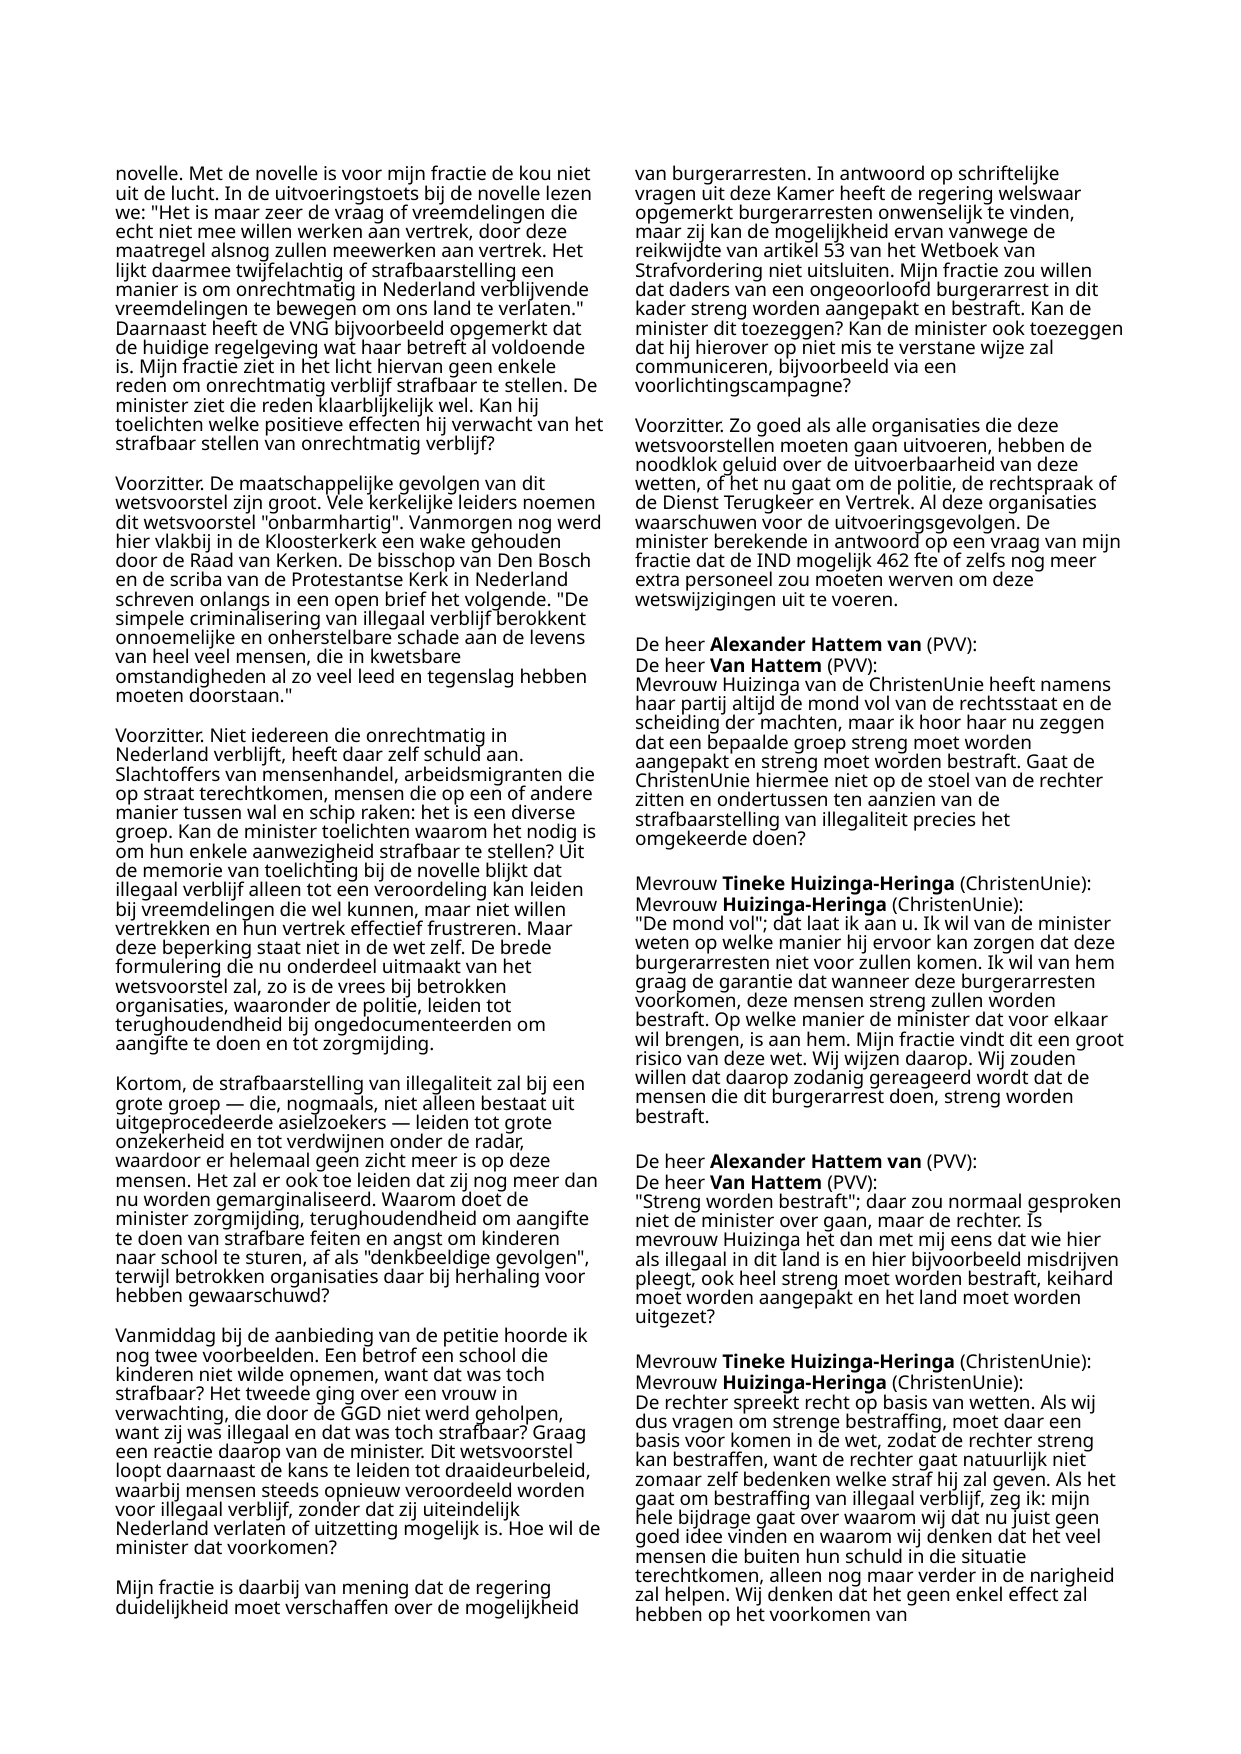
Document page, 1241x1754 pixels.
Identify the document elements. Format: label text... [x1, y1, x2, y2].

text Vanmiddag bij de aanbieding van de petitie hoorde ik nog twee voorbeelden. Een betrof een school die kinderen niet wilde opnemen, want dat was toch strafbaar? Het tweede ging over een vrouw in verwachting, die door de GGD niet werd geholpen, want zij was illegaal en dat was toch strafbaar? Graag een reactie daarop van de minister. Dit wetsvoorstel loopt daarnaast de kans te leiden tot draaideurbeleid, waarbij mensen steeds opnieuw veroordeeld worden voor illegaal verblijf, zonder dat zij uiteindelijk Nederland verlaten of uitzetting mogelijk is. Hoe wil de minister dat voorkomen? [115, 1327, 605, 1559]
text Voorzitter. De maatschappelijke gevolgen van dit wetsvoorstel zijn groot. Vele kerkelijke leiders noemen dit wetsvoorstel "onbarmhartig". Vanmorgen nog werd hier vlakbij in de Kloosterkerk een wake gehouden door de Raad van Kerken. De bisschop van Den Bosch en de scriba van de Protestantse Kerk in Nederland schreven onlangs in een open brief het volgende. "De simpele criminalisering van illegaal verblijf berokkent onnoemelijke en onherstelbare schade aan de levens van heel veel mensen, die in kwetsbare omstandigheden al zo veel leed en tegenslag hebben moeten doorstaan." [115, 475, 605, 706]
text van burgerarresten. In antwoord op schriftelijke vragen uit deze Kamer heeft de regering welswaar opgemerkt burgerarresten onwenselijk te vinden, maar zij kan de mogelijkheid ervan vanwege de reikwijdte van artikel 53 van het Wetboek van Strafvordering niet uitsluiten. Mijn fractie zou willen dat daders van een ongeoorloofd burgerarrest in dit kader streng worden aangepakt en bestraft. Kan de minister dit toezeggen? Kan de minister ook toezeggen dat hij hierover op niet mis te verstane wijze zal communiceren, bijvoorbeeld via een voorlichtingscampagne? [635, 165, 1125, 397]
text "Streng worden bestraft"; daar zou normaal gesproken niet de minister over gaan, maar de rechter. Is mevrouw Huizinga het dan met mij eens dat wie hier als illegaal in dit land is en hier bijvoorbeeld misdrijven pleegt, ook heel streng moet worden bestraft, keihard moet worden aangepakt en het land moet worden uitgezet? [635, 1193, 1125, 1328]
text Mevrouw Huizinga van de ChristenUnie heeft namens haar partij altijd de mond vol van de rechtsstaat en de scheiding der machten, maar ik hoor haar nu zeggen dat een bepaalde groep streng moet worden aangepakt en streng moet worden bestraft. Gaat de ChristenUnie hiermee niet op de stoel van de rechter zitten en ondertussen ten aanzien van de strafbaarstelling van illegaliteit precies het omgekeerde doen? [635, 676, 1125, 849]
text Voorzitter. Niet iedereen die onrechtmatig in Nederland verblijft, heeft daar zelf schuld aan. Slachtoffers van mensenhandel, arbeidsmigranten die op straat terechtkomen, mensen die op een of andere manier tussen wal en schip raken: het is een diverse groep. Kan de minister toelichten waarom het nodig is om hun enkele aanwezigheid strafbaar te stellen? Uit de memorie van toelichting bij de novelle blijkt dat illegaal verblijf alleen tot een veroordeling kan leiden bij vreemdelingen die wel kunnen, maar niet willen vertrekken en hun vertrek effectief frustreren. Maar deze beperking staat niet in de wet zelf. De brede formulering die nu onderdeel uitmaakt van het wetsvoorstel zal, zo is de vrees bij betrokken organisaties, waaronder de politie, leiden tot terughoudendheid bij ongedocumenteerden om aangifte te doen en tot zorgmijding. [115, 727, 605, 1055]
text Mevrouw Huizinga-Heringa (ChristenUnie): [635, 1374, 1125, 1394]
text Mevrouw Tineke Huizinga-Heringa (ChristenUnie): [635, 1349, 1125, 1374]
text Voorzitter. Zo goed als alle organisaties die deze wetsvoorstellen moeten gaan uitvoeren, hebben de noodklok geluid over de uitvoerbaarheid van deze wetten, of het nu gaat om de politie, de rechtspraak of de Dienst Terugkeer en Vertrek. Al deze organisaties waarschuwen voor de uitvoeringsgevolgen. De minister berekende in antwoord op een vraag van mijn fractie dat de IND mogelijk 462 fte of zelfs nog meer extra personeel zou moeten werven om deze wetswijzigingen uit te voeren. [635, 417, 1125, 610]
text Kortom, de strafbaarstelling van illegaliteit zal bij een grote groep — die, nogmaals, niet alleen bestaat uit uitgeprocedeerde asielzoekers — leiden tot grote onzekerheid en tot verdwijnen onder de radar, waardoor er helemaal geen zicht meer is op deze mensen. Het zal er ook toe leiden dat zij nog meer dan nu worden gemarginaliseerd. Waarom doet de minister zorgmijding, terughoudendheid om aangifte te doen van strafbare feiten en angst om kinderen naar school te sturen, af als "denkbeeldige gevolgen", terwijl betrokken organisaties daar bij herhaling voor hebben gewaarschuwd? [115, 1075, 605, 1307]
text Mijn fractie is daarbij van mening dat de regering duidelijkheid moet verschaffen over de mogelijkheid [115, 1579, 605, 1618]
text "De mond vol"; dat laat ik aan u. Ik wil van de minister weten op welke manier hij ervoor kan zorgen dat deze burgerarresten niet voor zullen komen. Ik wil van hem graag de garantie dat wanneer deze burgerarresten voorkomen, deze mensen streng zullen worden bestraft. Op welke manier de minister dat voor elkaar wil brengen, is aan hem. Mijn fractie vindt dit een groot risico van deze wet. Wij wijzen daarop. Wij zouden willen dat daarop zodanig gereageerd wordt dat de mensen die dit burgerarrest doen, streng worden bestraft. [635, 915, 1125, 1127]
text De heer Alexander Hattem van (PVV): [635, 631, 1125, 657]
text novelle. Met de novelle is voor mijn fractie de kou niet uit de lucht. In de uitvoeringstoets bij de novelle lezen we: "Het is maar zeer de vraag of vreemdelingen die echt niet mee willen werken aan vertrek, door deze maatregel alsnog zullen meewerken aan vertrek. Het lijkt daarmee twijfelachtig of strafbaarstelling een manier is om onrechtmatig in Nederland verblijvende vreemdelingen te bewegen om ons land te verlaten." Daarnaast heeft de VNG bijvoorbeeld opgemerkt dat de huidige regelgeving wat haar betreft al voldoende is. Mijn fractie ziet in het licht hiervan geen enkele reden om onrechtmatig verblijf strafbaar te stellen. De minister ziet die reden klaarblijkelijk wel. Kan hij toelichten welke positieve effecten hij verwacht van het strafbaar stellen van onrechtmatig verblijf? [115, 165, 605, 454]
text De heer Van Hattem (PVV): [635, 1174, 1125, 1193]
text De heer Alexander Hattem van (PVV): [635, 1148, 1125, 1174]
text De heer Van Hattem (PVV): [635, 657, 1125, 676]
text De rechter spreekt recht op basis van wetten. Als wij dus vragen om strenge bestraffing, moet daar een basis voor komen in de wet, zodat de rechter streng kan bestraffen, want de rechter gaat natuurlijk niet zomaar zelf bedenken welke straf hij zal geven. Als het gaat om bestraffing van illegaal verblijf, zeg ik: mijn hele bijdrage gaat over waarom wij dat nu juist geen goed idee vinden en waarom wij denken dat het veel mensen die buiten hun schuld in die situatie terechtkomen, alleen nog maar verder in de narigheid zal helpen. Wij denken dat het geen enkel effect zal hebben op het voorkomen van [635, 1394, 1125, 1625]
text Mevrouw Tineke Huizinga-Heringa (ChristenUnie): [635, 870, 1125, 896]
text Mevrouw Huizinga-Heringa (ChristenUnie): [635, 896, 1125, 915]
